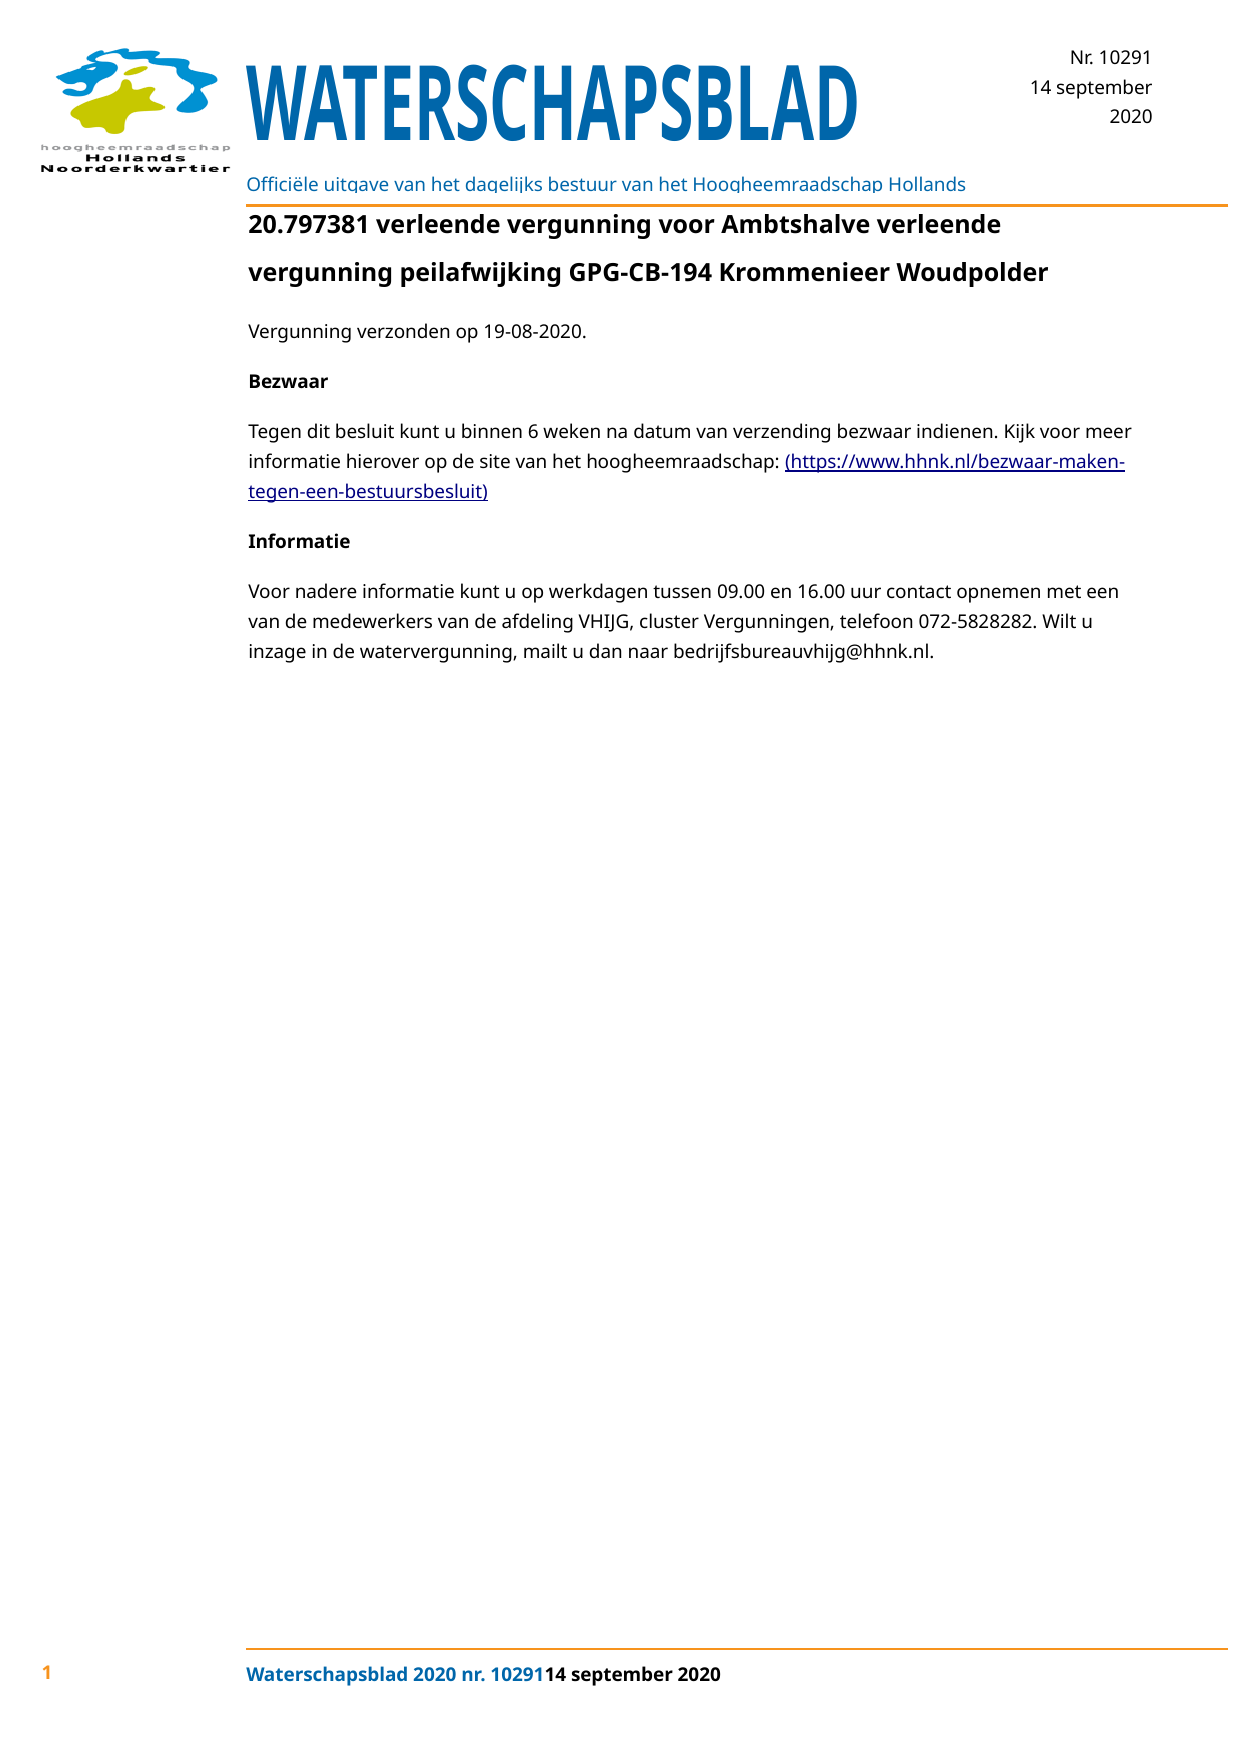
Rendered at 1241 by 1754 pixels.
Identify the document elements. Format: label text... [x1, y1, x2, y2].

text Vergunning verzonden op 19-08-2020. [248, 318, 1152, 344]
text Voor nadere informatie kunt u op werkdagen tussen 09.00 en 16.00 uur contact opnemen met een van de medewerkers van de afdeling VHIJG, cluster Vergunningen, telefoon 072-5828282. Wilt u inzage in de watervergunning, mailt u dan naar bedrijfsbureauvhijg@hhnk.nl. [248, 579, 1152, 664]
text 20.797381 verleende vergunning voor Ambtshalve verleende vergunning peilafwijking GPG-CB-194 Krommenieer Woudpolder [248, 207, 1152, 288]
picture [41, 47, 231, 172]
text Tegen dit besluit kunt u binnen 6 weken na datum van verzending bezwaar indienen. Kijk voor meer informatie hierover op de site van het hoogheemraadschap: (https://www.hhnk.nl/bezwaar-maken-tegen-een-bestuursbesluit) [248, 419, 1152, 504]
text Informatie [248, 528, 1152, 554]
text Bezwaar [248, 368, 1152, 394]
